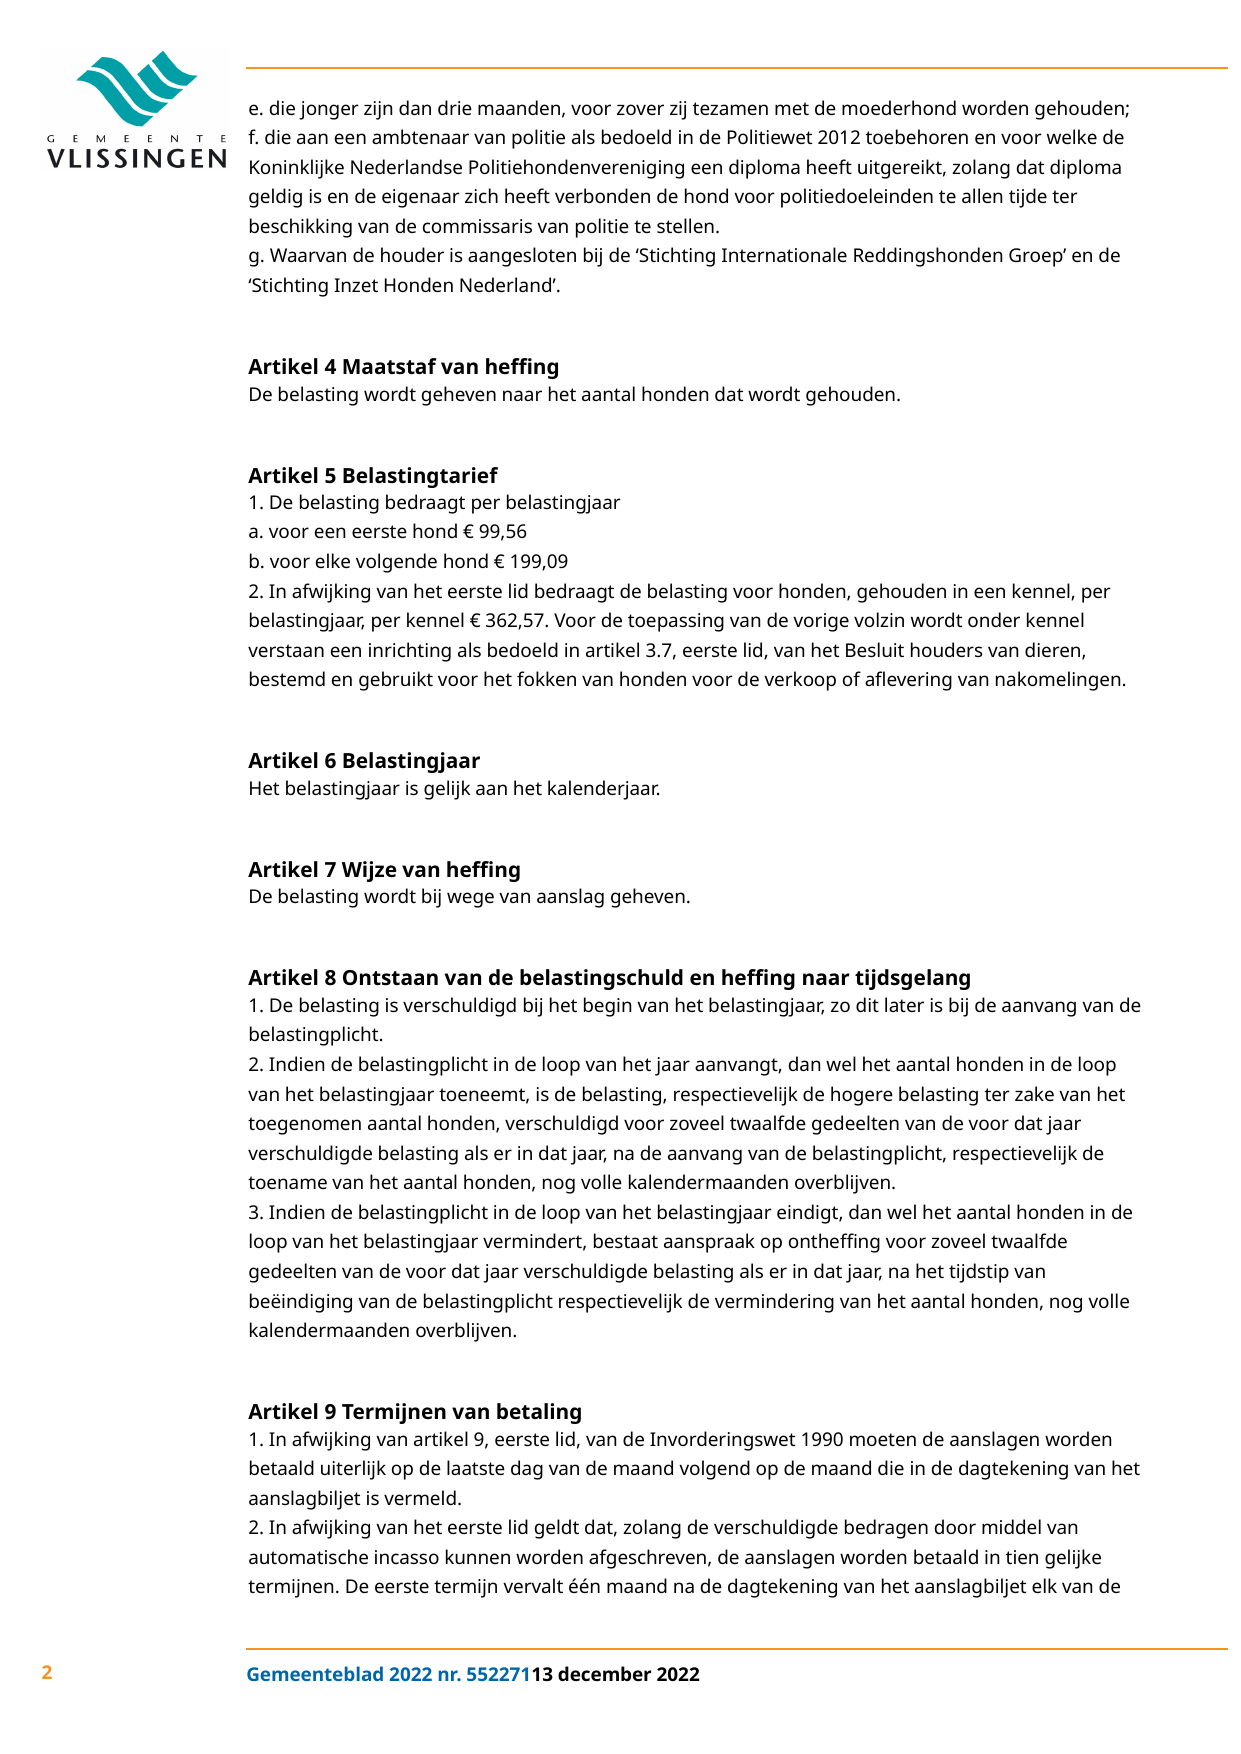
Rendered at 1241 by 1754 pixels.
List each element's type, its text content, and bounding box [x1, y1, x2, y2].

text 1. In afwijking van artikel 9, eerste lid, van de Invorderingswet 1990 moeten de aanslagen worden betaald uiterlijk op de laatste dag van de maand volgend op de maand die in de dagtekening van het aanslagbiljet is vermeld. [248, 1426, 1152, 1511]
text Artikel 6 Belastingjaar [248, 747, 1152, 775]
text De belasting wordt bij wege van aanslag geheven. [248, 883, 1152, 909]
text De belasting wordt geheven naar het aantal honden dat wordt gehouden. [248, 381, 1152, 406]
text Artikel 8 Ontstaan van de belastingschuld en heffing naar tijdsgelang [248, 963, 1152, 992]
text Artikel 4 Maatstaf van heffing [248, 352, 1152, 381]
text Artikel 5 Belastingtarief [248, 461, 1152, 489]
text 1. De belasting bedraagt per belastingjaar [248, 489, 1152, 515]
text Artikel 9 Termijnen van betaling [248, 1397, 1152, 1426]
text 2. In afwijking van het eerste lid bedraagt de belasting voor honden, gehouden in een kennel, per belastingjaar, per kennel € 362,57. Voor de toepassing van de vorige volzin wordt onder kennel verstaan een inrichting als bedoeld in artikel 3.7, eerste lid, van het Besluit houders van dieren, bestemd en gebruikt voor het fokken van honden voor de verkoop of aflevering van nakomelingen. [248, 578, 1152, 692]
text b. voor elke volgende hond € 199,09 [248, 548, 1152, 574]
text g. Waarvan de houder is aangesloten bij de ‘Stichting Internationale Reddingshonden Groep’ en de ‘Stichting Inzet Honden Nederland’. [248, 243, 1152, 298]
text 2. In afwijking van het eerste lid geldt dat, zolang de verschuldigde bedragen door middel van automatische incasso kunnen worden afgeschreven, de aanslagen worden betaald in tien gelijke termijnen. De eerste termijn vervalt één maand na de dagtekening van het aanslagbiljet elk van de [248, 1514, 1152, 1599]
text a. voor een eerste hond € 99,56 [248, 519, 1152, 544]
picture [41, 47, 231, 172]
text Het belastingjaar is gelijk aan het kalenderjaar. [248, 775, 1152, 801]
text 1. De belasting is verschuldigd bij het begin van het belastingjaar, zo dit later is bij de aanvang van de belastingplicht. [248, 992, 1152, 1047]
text 3. Indien de belastingplicht in de loop van het belastingjaar eindigt, dan wel het aantal honden in de loop van het belastingjaar vermindert, bestaat aanspraak op ontheffing voor zoveel twaalfde gedeelten van de voor dat jaar verschuldigde belasting als er in dat jaar, na het tijdstip van beëindiging van de belastingplicht respectievelijk de vermindering van het aantal honden, nog volle kalendermaanden overblijven. [248, 1199, 1152, 1343]
text e. die jonger zijn dan drie maanden, voor zover zij tezamen met de moederhond worden gehouden; [248, 95, 1152, 121]
text 2. Indien de belastingplicht in de loop van het jaar aanvangt, dan wel het aantal honden in de loop van het belastingjaar toeneemt, is de belasting, respectievelijk de hogere belasting ter zake van het toegenomen aantal honden, verschuldigd voor zoveel twaalfde gedeelten van de voor dat jaar verschuldigde belasting als er in dat jaar, na de aanvang van de belastingplicht, respectievelijk de toename van het aantal honden, nog volle kalendermaanden overblijven. [248, 1051, 1152, 1195]
text f. die aan een ambtenaar van politie als bedoeld in de Politiewet 2012 toebehoren en voor welke de Koninklijke Nederlandse Politiehondenvereniging een diploma heeft uitgereikt, zolang dat diploma geldig is en de eigenaar zich heeft verbonden de hond voor politiedoeleinden te allen tijde ter beschikking van de commissaris van politie te stellen. [248, 124, 1152, 239]
text Artikel 7 Wijze van heffing [248, 855, 1152, 883]
